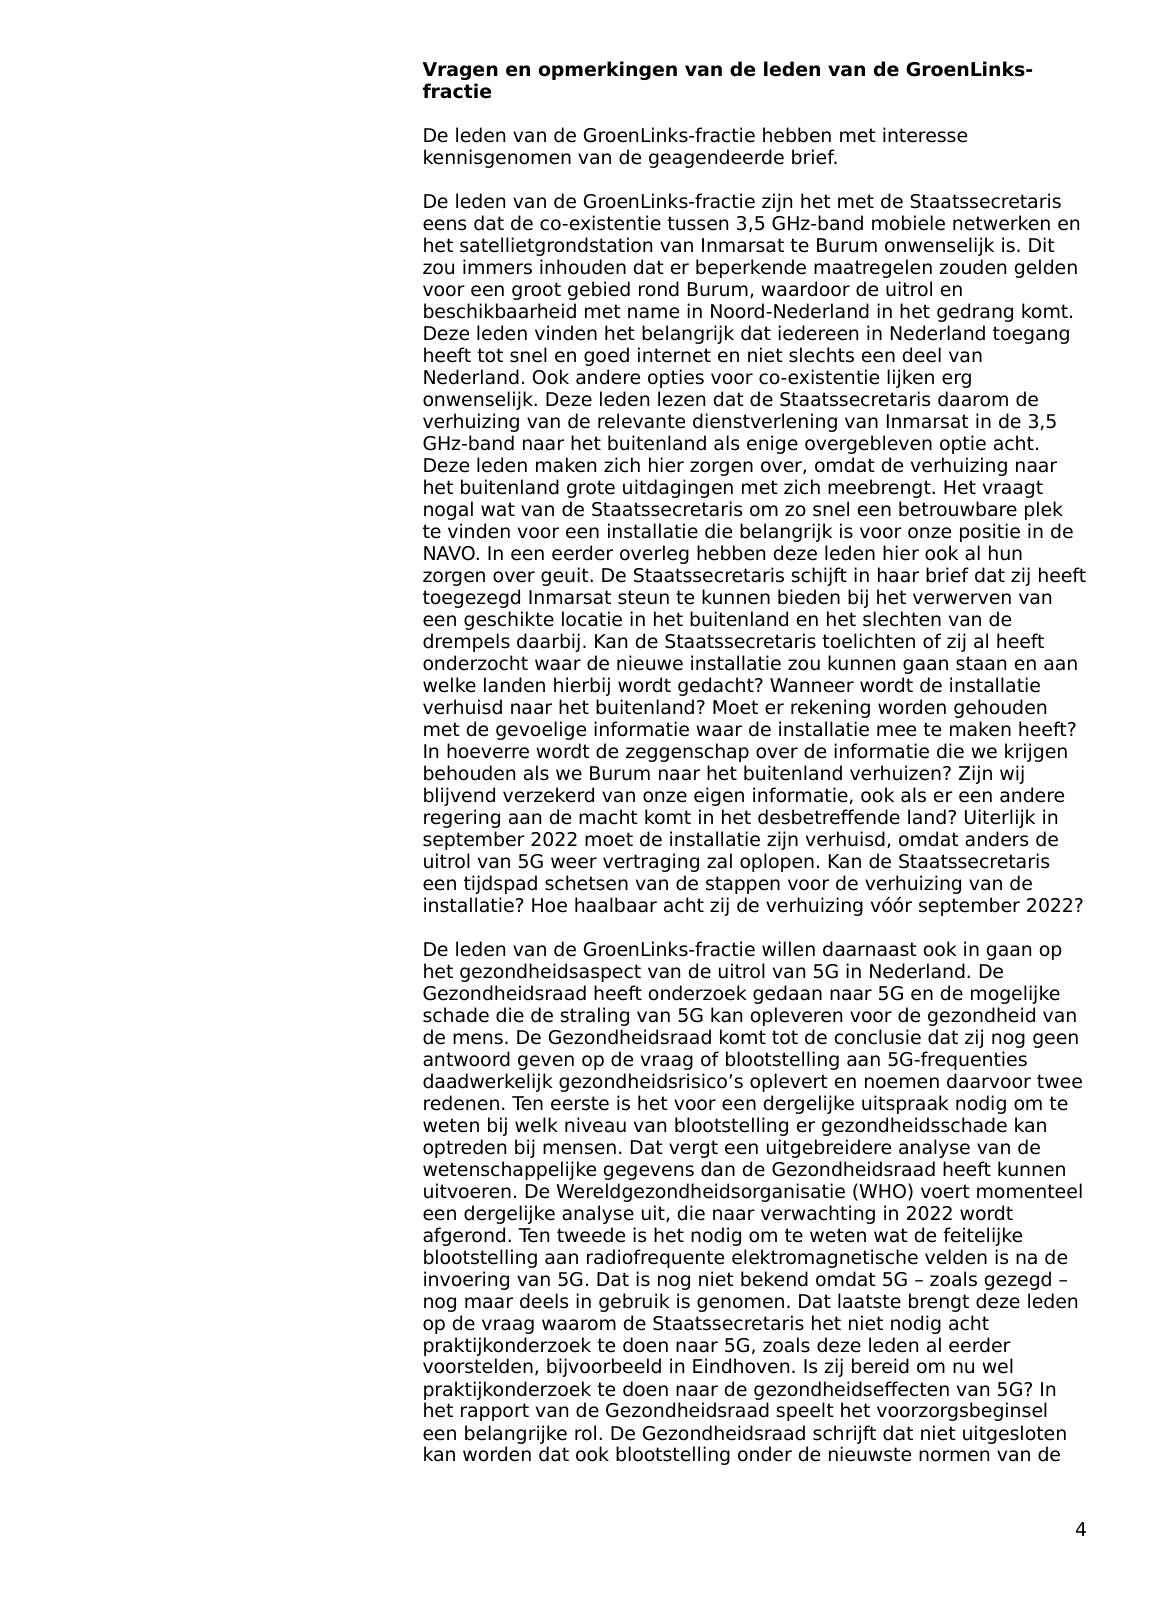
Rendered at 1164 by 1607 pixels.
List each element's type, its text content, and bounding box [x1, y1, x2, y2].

text De leden van de GroenLinks-fractie zijn het met de Staatssecretaris eens dat de co-existentie tussen 3,5 GHz-band mobiele netwerken en het satellietgrondstation van Inmarsat te Burum onwenselijk is. Dit zou immers inhouden dat er beperkende maatregelen zouden gelden voor een groot gebied rond Burum, waardoor de uitrol en beschikbaarheid met name in Noord-Nederland in het gedrang komt. Deze leden vinden het belangrijk dat iedereen in Nederland toegang heeft tot snel en goed internet en niet slechts een deel van Nederland. Ook andere opties voor co-existentie lijken erg onwenselijk. Deze leden lezen dat de Staatssecretaris daarom de verhuizing van de relevante dienstverlening van Inmarsat in de 3,5 GHz-band naar het buitenland als enige overgebleven optie acht. Deze leden maken zich hier zorgen over, omdat de verhuizing naar het buitenland grote uitdagingen met zich meebrengt. Het vraagt nogal wat van de Staatssecretaris om zo snel een betrouwbare plek te vinden voor een installatie die belangrijk is voor onze positie in de NAVO. In een eerder overleg hebben deze leden hier ook al hun zorgen over geuit. De Staatssecretaris schijft in haar brief dat zij heeft toegezegd Inmarsat steun te kunnen bieden bij het verwerven van een geschikte locatie in het buitenland en het slechten van de drempels daarbij. Kan de Staatssecretaris toelichten of zij al heeft onderzocht waar de nieuwe installatie zou kunnen gaan staan en aan welke landen hierbij wordt gedacht? Wanneer wordt de installatie verhuisd naar het buitenland? Moet er rekening worden gehouden met de gevoelige informatie waar de installatie mee te maken heeft? In hoeverre wordt de zeggenschap over de informatie die we krijgen behouden als we Burum naar het buitenland verhuizen? Zijn wij blijvend verzekerd van onze eigen informatie, ook als er een andere regering aan de macht komt in het desbetreffende land? Uiterlijk in september 2022 moet de installatie zijn verhuisd, omdat anders de uitrol van 5G weer vertraging zal oplopen. Kan de Staatssecretaris een tijdspad schetsen van de stappen voor de verhuizing van de installatie? Hoe haalbaar acht zij de verhuizing vóór september 2022? [422, 191, 1087, 917]
text De leden van de GroenLinks-fractie willen daarnaast ook in gaan op het gezondheidsaspect van de uitrol van 5G in Nederland. De Gezondheidsraad heeft onderzoek gedaan naar 5G en de mogelijke schade die de straling van 5G kan opleveren voor de gezondheid van de mens. De Gezondheidsraad komt tot de conclusie dat zij nog geen antwoord geven op de vraag of blootstelling aan 5G-frequenties daadwerkelijk gezondheidsrisico’s oplevert en noemen daarvoor twee redenen. Ten eerste is het voor een dergelijke uitspraak nodig om te weten bij welk niveau van blootstelling er gezondheidsschade kan optreden bij mensen. Dat vergt een uitgebreidere analyse van de wetenschappelijke gegevens dan de Gezondheidsraad heeft kunnen uitvoeren. De Wereldgezondheidsorganisatie (WHO) voert momenteel een dergelijke analyse uit, die naar verwachting in 2022 wordt afgerond. Ten tweede is het nodig om te weten wat de feitelijke blootstelling aan radiofrequente elektromagnetische velden is na de invoering van 5G. Dat is nog niet bekend omdat 5G – zoals gezegd – nog maar deels in gebruik is genomen. Dat laatste brengt deze leden op de vraag waarom de Staatssecretaris het niet nodig acht praktijkonderzoek te doen naar 5G, zoals deze leden al eerder voorstelden, bijvoorbeeld in Eindhoven. Is zij bereid om nu wel praktijkonderzoek te doen naar de gezondheidseffecten van 5G? In het rapport van de Gezondheidsraad speelt het voorzorgsbeginsel een belangrijke rol. De Gezondheidsraad schrijft dat niet uitgesloten kan worden dat ook blootstelling onder de nieuwste normen van de [422, 939, 1087, 1466]
text De leden van de GroenLinks-fractie hebben met interesse kennisgenomen van de geagendeerde brief. [422, 125, 1087, 169]
subtitle Vragen en opmerkingen van de leden van de GroenLinks-fractie [422, 59, 1087, 103]
